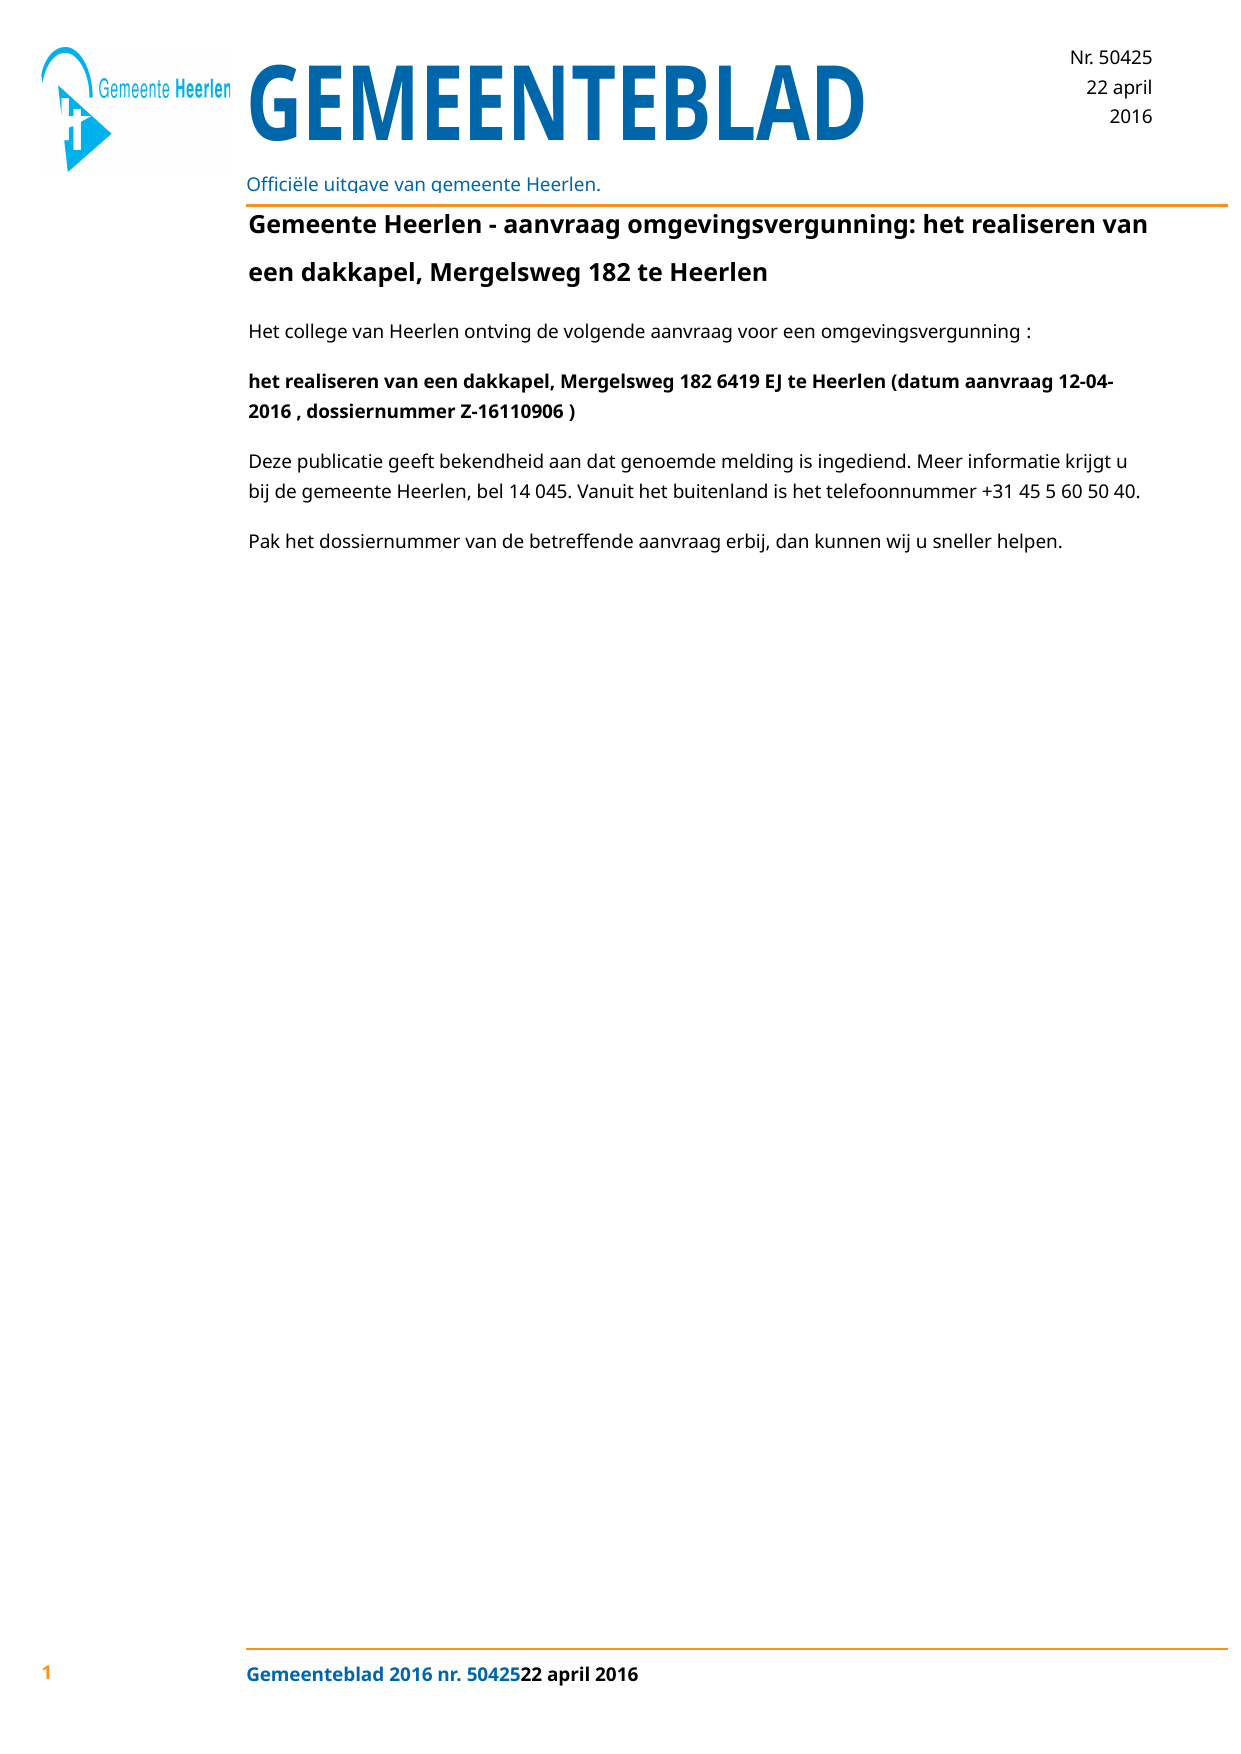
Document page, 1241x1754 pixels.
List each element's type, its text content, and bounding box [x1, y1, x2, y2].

text het realiseren van een dakkapel, Mergelsweg 182 6419 EJ te Heerlen (datum aanvraag 12-04-2016 , dossiernummer Z-16110906 ) [248, 368, 1152, 424]
picture [41, 47, 58, 70]
text Deze publicatie geeft bekendheid aan dat genoemde melding is ingediend. Meer informatie krijgt u bij de gemeente Heerlen, bel 14 045. Vanuit het buitenland is het telefoonnummer +31 45 5 60 50 40. [248, 448, 1152, 504]
text Pak het dossiernummer van de betreffende aanvraag erbij, dan kunnen wij u sneller helpen. [248, 528, 1152, 554]
text Gemeente Heerlen - aanvraag omgevingsvergunning: het realiseren van een dakkapel, Mergelsweg 182 te Heerlen [248, 207, 1152, 288]
text Het college van Heerlen ontving de volgende aanvraag voor een omgevingsvergunning : [248, 318, 1152, 344]
picture [41, 47, 231, 172]
